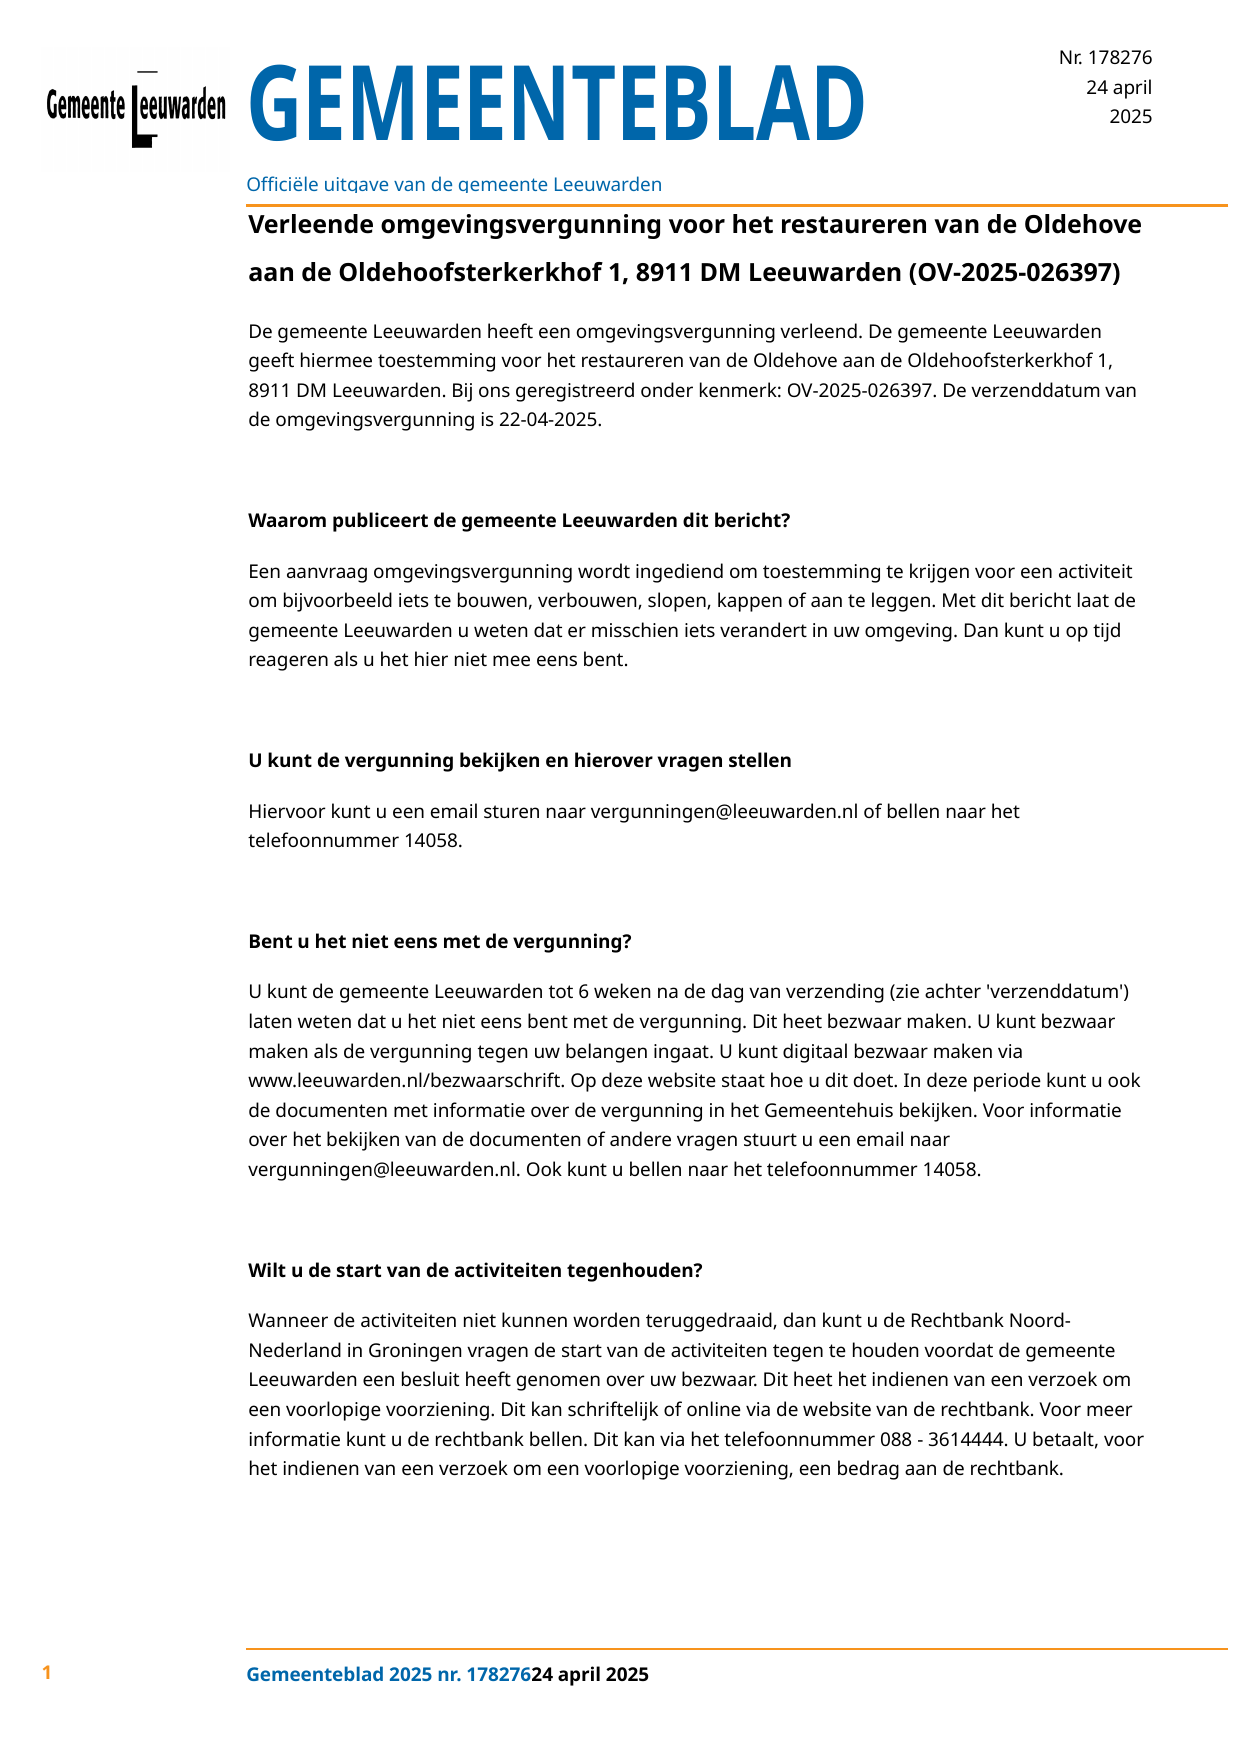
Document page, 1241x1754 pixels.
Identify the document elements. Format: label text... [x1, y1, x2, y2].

text U kunt de gemeente Leeuwarden tot 6 weken na de dag van verzending (zie achter 'verzenddatum') laten weten dat u het niet eens bent met de vergunning. Dit heet bezwaar maken. U kunt bezwaar maken als de vergunning tegen uw belangen ingaat. U kunt digitaal bezwaar maken via www.leeuwarden.nl/bezwaarschrift. Op deze website staat hoe u dit doet. In deze periode kunt u ook de documenten met informatie over de vergunning in het Gemeentehuis bekijken. Voor informatie over het bekijken van de documenten of andere vragen stuurt u een email naar vergunningen@leeuwarden.nl. Ook kunt u bellen naar het telefoonnummer 14058. [248, 979, 1152, 1182]
text Hiervoor kunt u een email sturen naar vergunningen@leeuwarden.nl of bellen naar het telefoonnummer 14058. [248, 798, 1152, 853]
text Waarom publiceert de gemeente Leeuwarden dit bericht? [248, 507, 1152, 533]
text Bent u het niet eens met de vergunning? [248, 928, 1152, 954]
text Wilt u de start van de activiteiten tegenhouden? [248, 1257, 1152, 1283]
text Een aanvraag omgevingsvergunning wordt ingediend om toestemming te krijgen voor een activiteit om bijvoorbeeld iets te bouwen, verbouwen, slopen, kappen of aan te leggen. Met dit bericht laat de gemeente Leeuwarden u weten dat er misschien iets verandert in uw omgeving. Dan kunt u op tijd reageren als u het hier niet mee eens bent. [248, 558, 1152, 672]
text U kunt de vergunning bekijken en hierover vragen stellen [248, 747, 1152, 773]
text Wanneer de activiteiten niet kunnen worden teruggedraaid, dan kunt u de Rechtbank Noord-Nederland in Groningen vragen de start van de activiteiten tegen te houden voordat de gemeente Leeuwarden een besluit heeft genomen over uw bezwaar. Dit heet het indienen van een verzoek om een voorlopige voorziening. Dit kan schriftelijk of online via de website van de rechtbank. Voor meer informatie kunt u de rechtbank bellen. Dit kan via het telefoonnummer 088 - 3614444. U betaalt, voor het indienen van een verzoek om een voorlopige voorziening, een bedrag aan de rechtbank. [248, 1307, 1152, 1481]
text De gemeente Leeuwarden heeft een omgevingsvergunning verleend. De gemeente Leeuwarden geeft hiermee toestemming voor het restaureren van de Oldehove aan de Oldehoofsterkerkhof 1, 8911 DM Leeuwarden. Bij ons geregistreerd onder kenmerk: OV-2025-026397. De verzenddatum van de omgevingsvergunning is 22-04-2025. [248, 318, 1152, 432]
picture [41, 47, 231, 172]
text Verleende omgevingsvergunning voor het restaureren van de Oldehove aan de Oldehoofsterkerkhof 1, 8911 DM Leeuwarden (OV-2025-026397) [248, 207, 1152, 288]
